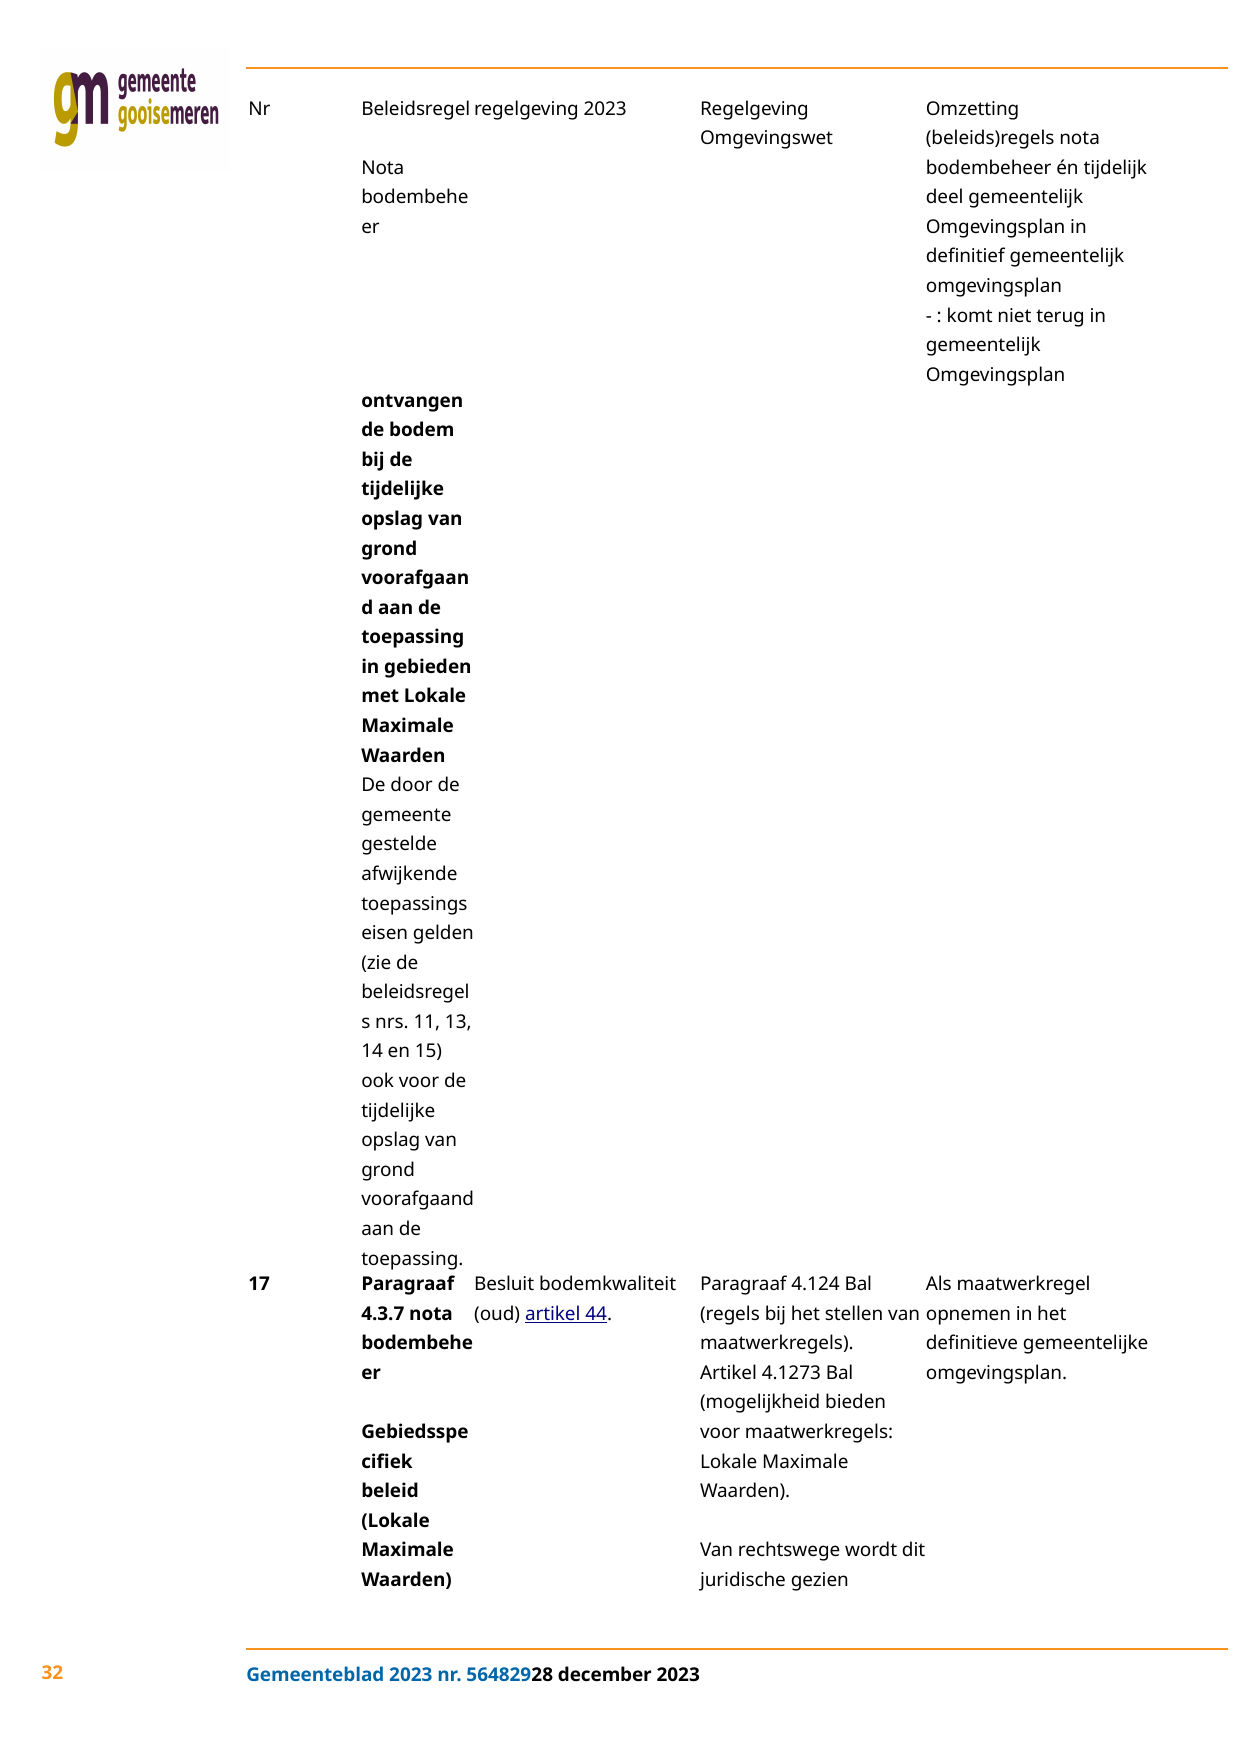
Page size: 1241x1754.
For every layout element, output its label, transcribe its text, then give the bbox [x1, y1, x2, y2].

table_cell [248, 387, 361, 1270]
table_cell [700, 387, 926, 1270]
table_header Regelgeving Omgevingswet [700, 95, 926, 387]
table_cell Paragraaf 4.3.7 nota bodembeheer Gebiedsspecifiek beleid (Lokale Maximale Waarden) [361, 1270, 474, 1592]
table_cell Paragraaf 4.124 Bal (regels bij het stellen van maatwerkregels). Artikel 4.1273 Bal (mogelijkheid bieden voor maatwerkregels: Lokale Maximale Waarden). Van rechtswege wordt dit juridische gezien [700, 1270, 926, 1592]
table_cell [926, 387, 1152, 1270]
table_cell [474, 387, 700, 1270]
table_header Omzetting (beleids)regels nota bodembeheer én tijdelijk deel gemeentelijk Omgevingsplan in definitief gemeentelijk omgevingsplan - : komt niet terug in gemeentelijk Omgevingsplan [926, 95, 1152, 387]
table_cell ontvangende bodem bij de tijdelijke opslag van grond voorafgaand aan de toepassing in gebieden met Lokale Maximale Waarden De door de gemeente gestelde afwijkende toepassingseisen gelden (zie de beleidsregels nrs. 11, 13, 14 en 15) ook voor de tijdelijke opslag van grond voorafgaand aan de toepassing. [361, 387, 474, 1270]
table_header regelgeving 2023 [474, 95, 700, 387]
table_header Nr [248, 95, 361, 387]
table_header Beleidsregel Nota bodembeheer [361, 95, 474, 387]
table_cell Besluit bodemkwaliteit (oud) artikel 44. [474, 1270, 700, 1592]
picture [41, 47, 231, 172]
table_cell 17 [248, 1270, 361, 1592]
table_cell Als maatwerkregel opnemen in het definitieve gemeentelijke omgevingsplan. [926, 1270, 1152, 1592]
